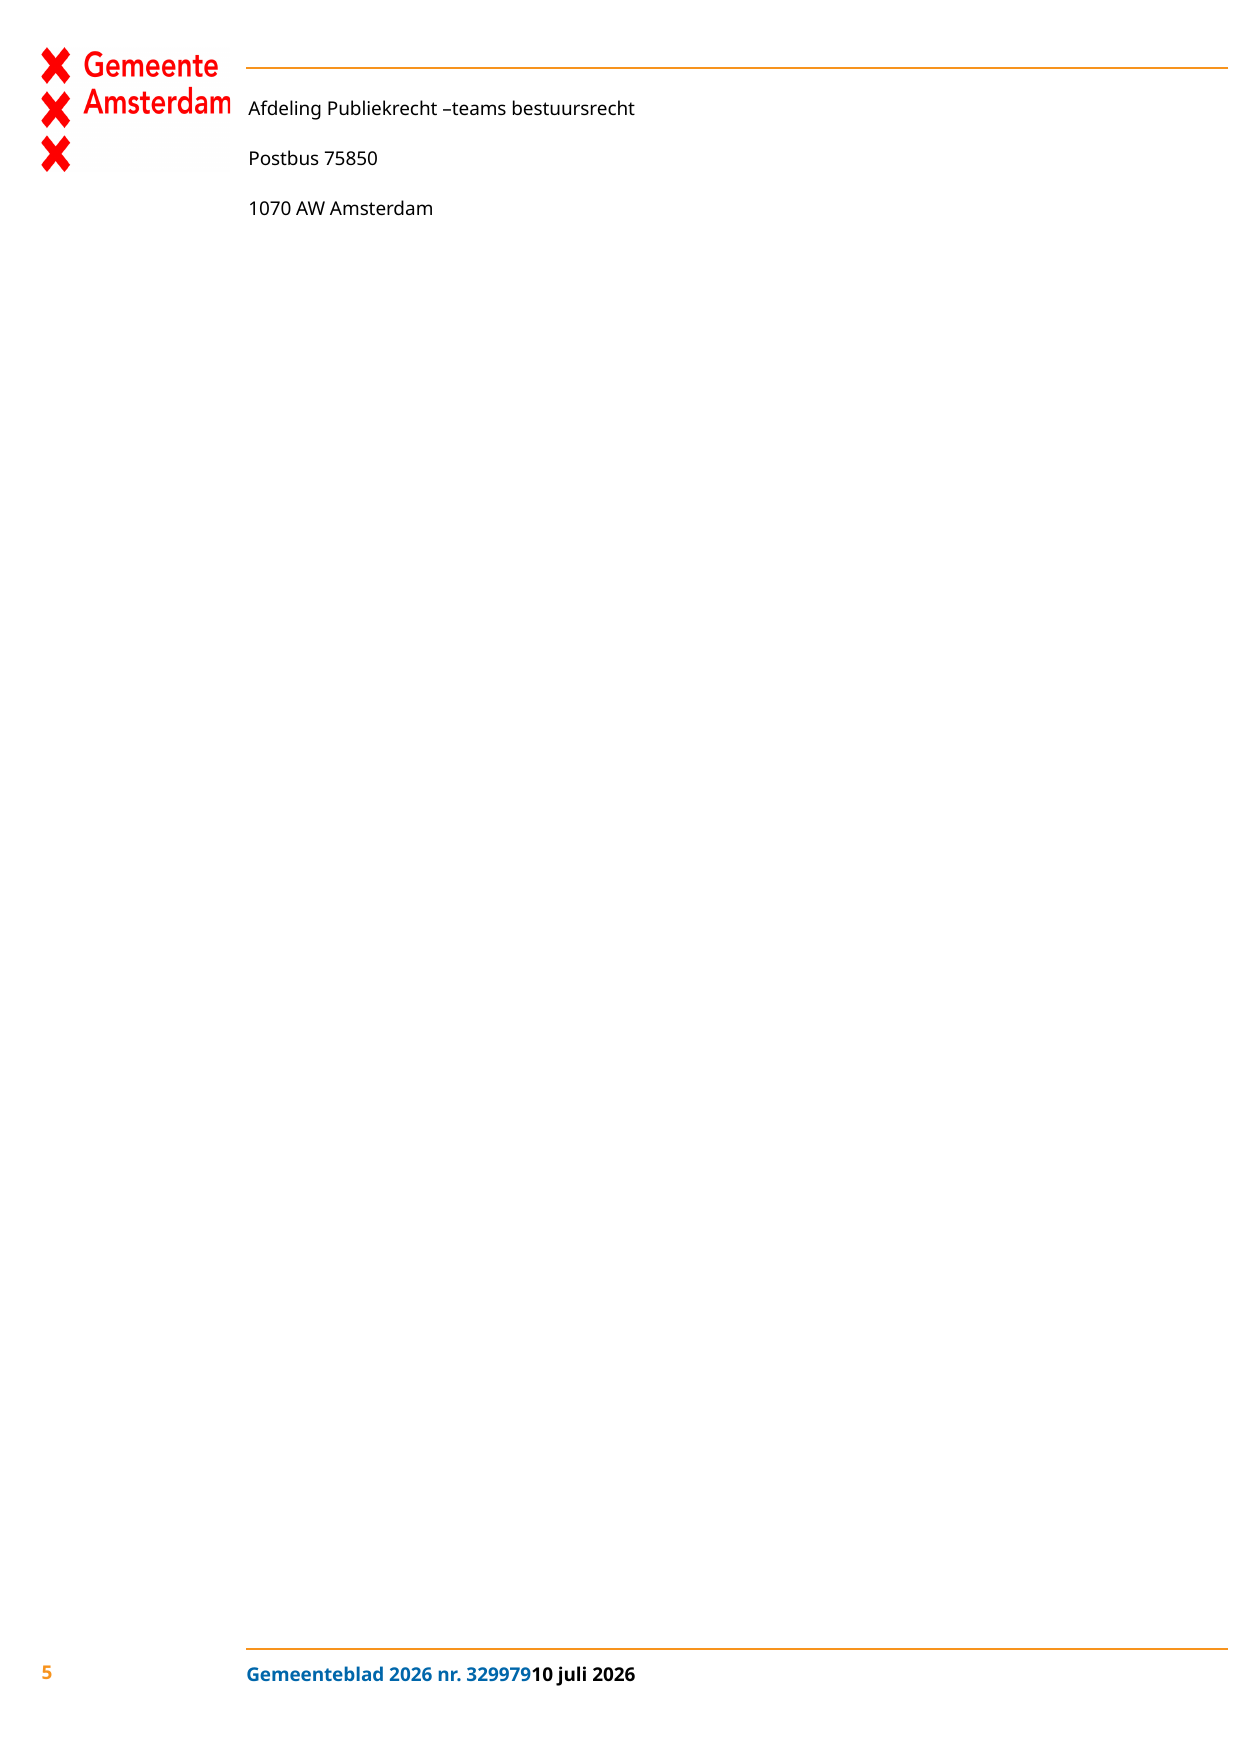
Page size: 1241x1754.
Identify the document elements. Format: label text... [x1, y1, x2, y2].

text Afdeling Publiekrecht –teams bestuursrecht [248, 95, 1152, 121]
text Postbus 75850 [248, 145, 1152, 171]
picture [41, 47, 231, 172]
text 1070 AW Amsterdam [248, 196, 1152, 221]
